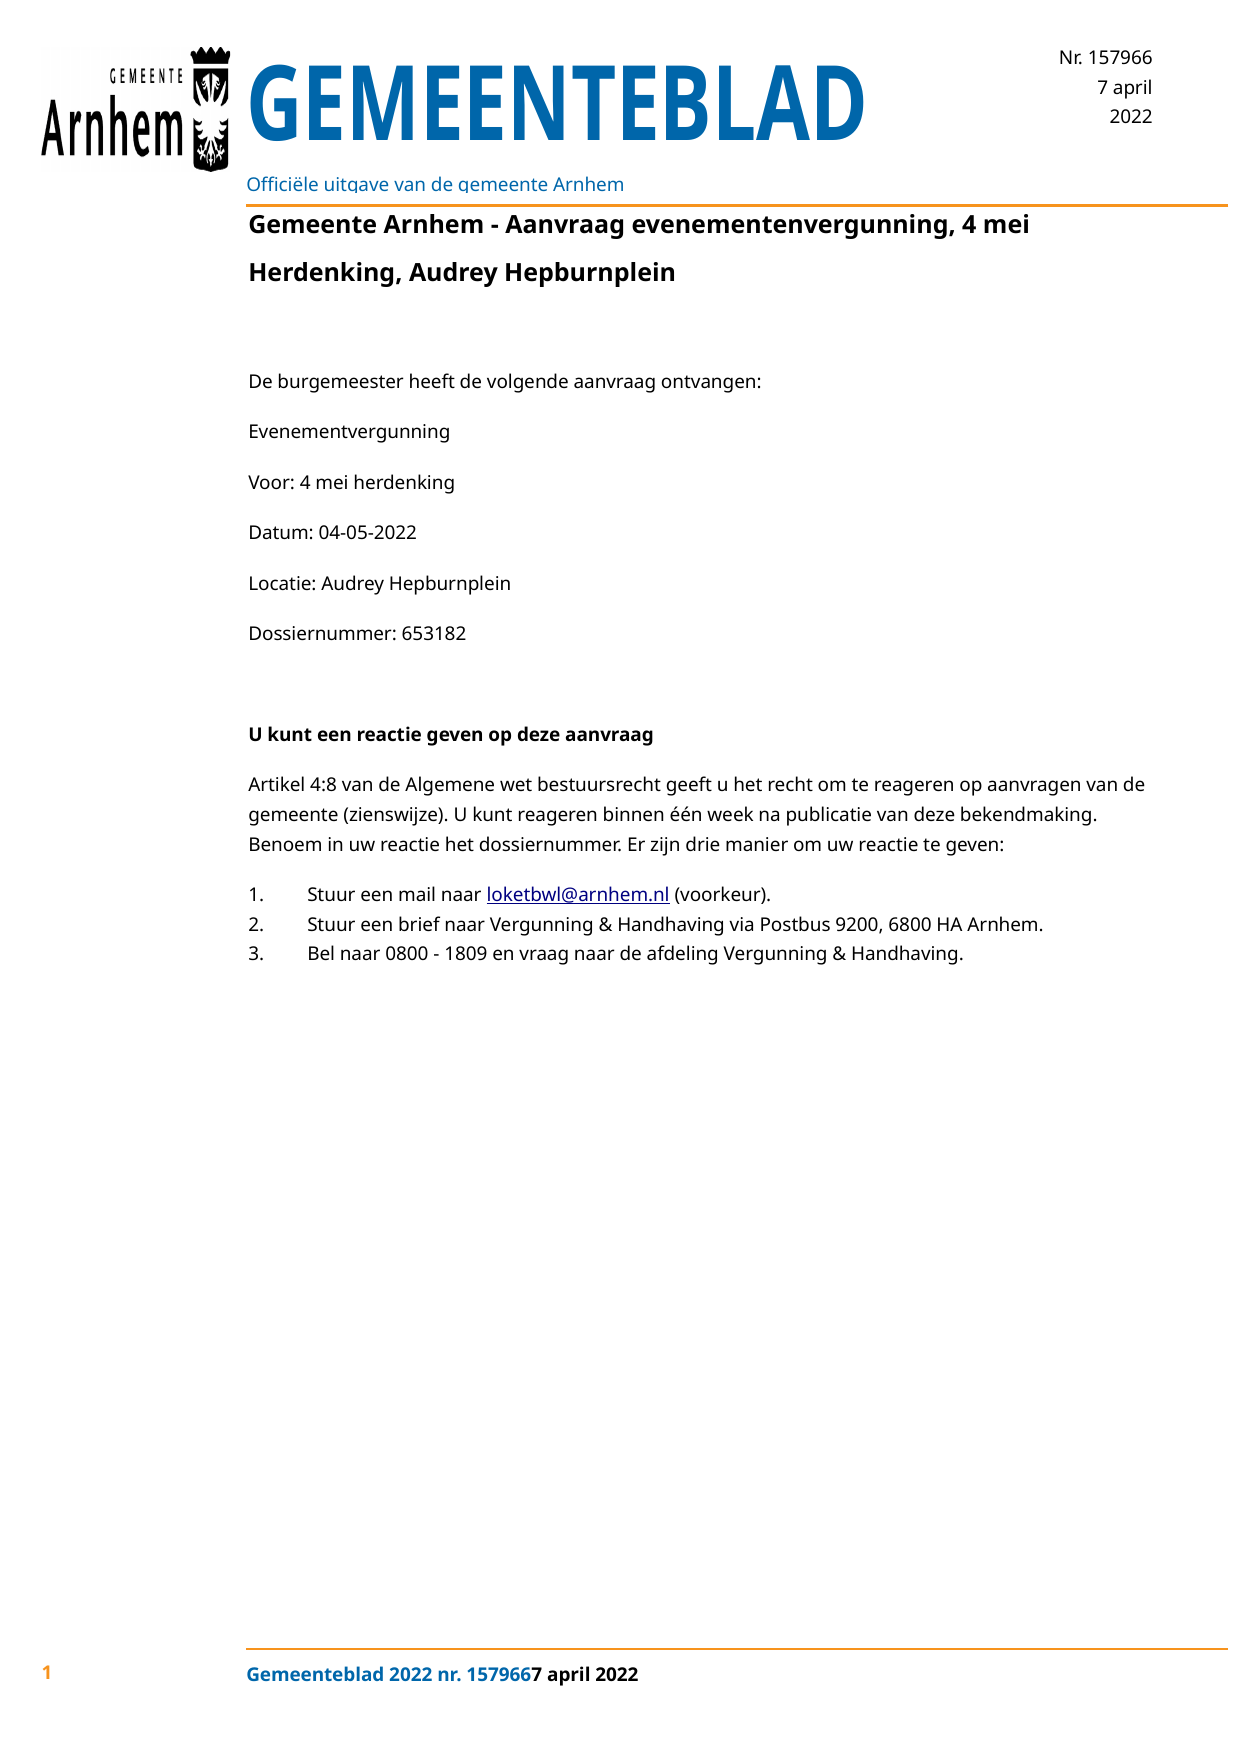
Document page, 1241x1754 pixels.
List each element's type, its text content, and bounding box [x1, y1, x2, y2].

text Voor: 4 mei herdenking [248, 469, 1152, 495]
text De burgemeester heeft de volgende aanvraag ontvangen: [248, 368, 1152, 394]
text Gemeente Arnhem - Aanvraag evenementenvergunning, 4 mei Herdenking, Audrey Hepburnplein [248, 207, 1152, 288]
text Evenementvergunning [248, 419, 1152, 444]
text Dossiernummer: 653182 [248, 620, 1152, 646]
text Artikel 4:8 van de Algemene wet bestuursrecht geeft u het recht om te reageren op aanvragen van de gemeente (zienswijze). U kunt reageren binnen één week na publicatie van deze bekendmaking. Benoem in uw reactie het dossiernummer. Er zijn drie manier om uw reactie te geven: [248, 772, 1152, 857]
text U kunt een reactie geven op deze aanvraag [248, 721, 1152, 747]
picture [41, 47, 231, 172]
text Datum: 04-05-2022 [248, 519, 1152, 545]
list Stuur een mail naar loketbwl@arnhem.nl (voorkeur). [248, 881, 1152, 907]
text Locatie: Audrey Hepburnplein [248, 570, 1152, 596]
list Stuur een brief naar Vergunning & Handhaving via Postbus 9200, 6800 HA Arnhem. [248, 911, 1152, 937]
list Bel naar 0800 - 1809 en vraag naar de afdeling Vergunning & Handhaving. [248, 940, 1152, 966]
